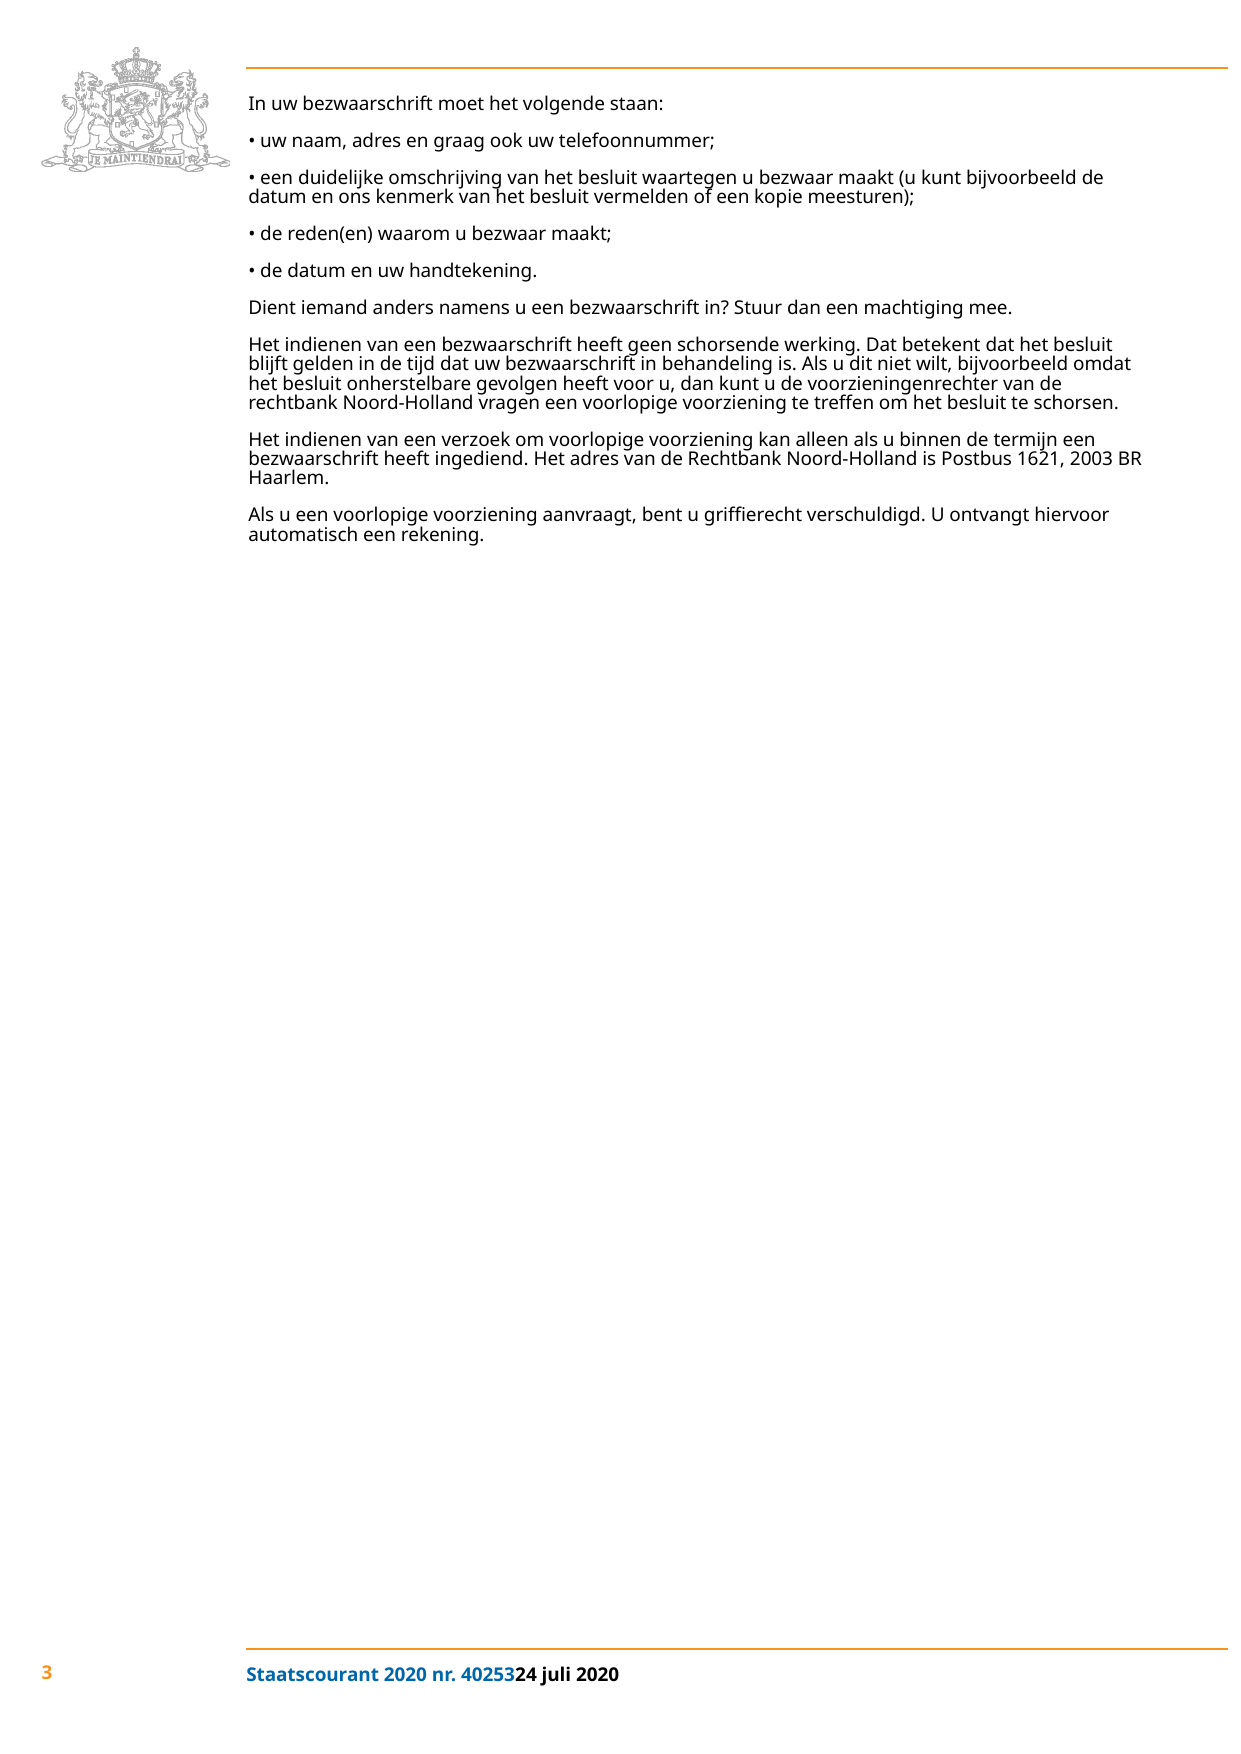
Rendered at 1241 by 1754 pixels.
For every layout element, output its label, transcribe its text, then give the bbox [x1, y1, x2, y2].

text Als u een voorlopige voorziening aanvraagt, bent u griffierecht verschuldigd. U ontvangt hiervoor automatisch een rekening. [248, 506, 1152, 545]
text • een duidelijke omschrijving van het besluit waartegen u bezwaar maakt (u kunt bijvoorbeeld de datum en ons kenmerk van het besluit vermelden of een kopie meesturen); [248, 169, 1152, 207]
text • de datum en uw handtekening. [248, 262, 1152, 281]
text Het indienen van een verzoek om voorlopige voorziening kan alleen als u binnen de termijn een bezwaarschrift heeft ingediend. Het adres van de Rechtbank Noord-Holland is Postbus 1621, 2003 BR Haarlem. [248, 431, 1152, 488]
text In uw bezwaarschrift moet het volgende staan: [248, 95, 1152, 114]
picture [41, 47, 231, 172]
text • de reden(en) waarom u bezwaar maakt; [248, 225, 1152, 244]
text Dient iemand anders namens u een bezwaarschrift in? Stuur dan een machtiging mee. [248, 299, 1152, 318]
text • uw naam, adres en graag ook uw telefoonnummer; [248, 132, 1152, 151]
text Het indienen van een bezwaarschrift heeft geen schorsende werking. Dat betekent dat het besluit blijft gelden in de tijd dat uw bezwaarschrift in behandeling is. Als u dit niet wilt, bijvoorbeeld omdat het besluit onherstelbare gevolgen heeft voor u, dan kunt u de voorzieningenrechter van de rechtbank Noord-Holland vragen een voorlopige voorziening te treffen om het besluit te schorsen. [248, 336, 1152, 413]
